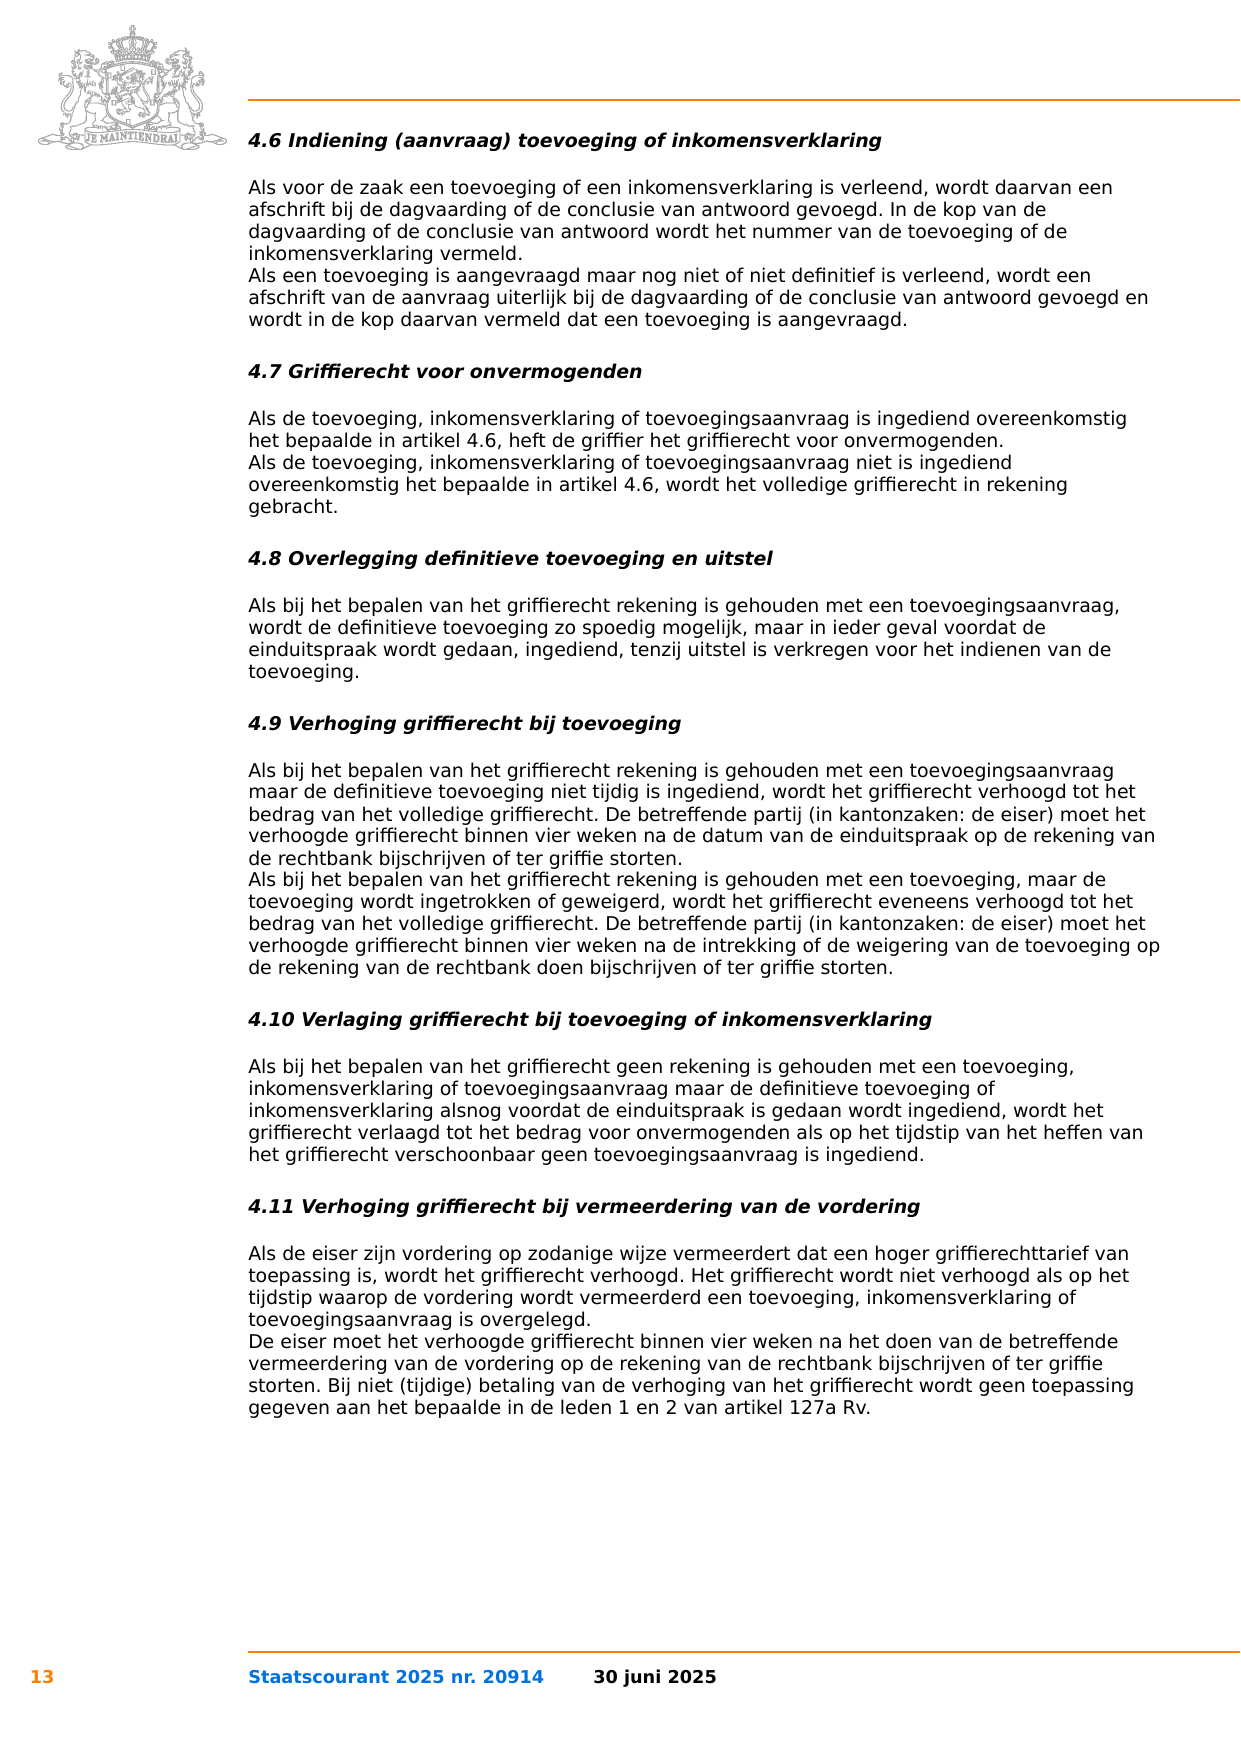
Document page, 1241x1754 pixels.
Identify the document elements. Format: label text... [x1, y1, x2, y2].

subtitle 4.9 Verhoging griffierecht bij toevoeging [248, 712, 1163, 734]
subtitle 4.8 Overlegging definitieve toevoeging en uitstel [248, 548, 1163, 569]
text Als voor de zaak een toevoeging of een inkomensverklaring is verleend, wordt daarvan een afschrift bij de dagvaarding of de conclusie van antwoord gevoegd. In de kop van de dagvaarding of de conclusie van antwoord wordt het nummer van de toevoeging of de inkomensverklaring vermeld. [248, 177, 1163, 265]
text Als bij het bepalen van het griffierecht rekening is gehouden met een toevoeging, maar de toevoeging wordt ingetrokken of geweigerd, wordt het griffierecht eveneens verhoogd tot het bedrag van het volledige griffierecht. De betreffende partij (in kantonzaken: de eiser) moet het verhoogde griffierecht binnen vier weken na de intrekking of de weigering van de toevoeging op de rekening van de rechtbank doen bijschrijven of ter griffie storten. [248, 869, 1163, 979]
subtitle 4.6 Indiening (aanvraag) toevoeging of inkomensverklaring [248, 130, 1163, 152]
text Als bij het bepalen van het griffierecht rekening is gehouden met een toevoegingsaanvraag maar de definitieve toevoeging niet tijdig is ingediend, wordt het griffierecht verhoogd tot het bedrag van het volledige griffierecht. De betreffende partij (in kantonzaken: de eiser) moet het verhoogde griffierecht binnen vier weken na de datum van de einduitspraak op de rekening van de rechtbank bijschrijven of ter griffie storten. [248, 759, 1163, 869]
text Als de eiser zijn vordering op zodanige wijze vermeerdert dat een hoger griffierechttarief van toepassing is, wordt het griffierecht verhoogd. Het griffierecht wordt niet verhoogd als op het tijdstip waarop de vordering wordt vermeerderd een toevoeging, inkomensverklaring of toevoegingsaanvraag is overgelegd. [248, 1243, 1163, 1331]
text Als een toevoeging is aangevraagd maar nog niet of niet definitief is verleend, wordt een afschrift van de aanvraag uiterlijk bij de dagvaarding of de conclusie van antwoord gevoegd en wordt in de kop daarvan vermeld dat een toevoeging is aangevraagd. [248, 265, 1163, 331]
picture [38, 25, 227, 150]
text De eiser moet het verhoogde griffierecht binnen vier weken na het doen van de betreffende vermeerdering van de vordering op de rekening van de rechtbank bijschrijven of ter griffie storten. Bij niet (tijdige) betaling van de verhoging van het griffierecht wordt geen toepassing gegeven aan het bepaalde in de leden 1 en 2 van artikel 127a Rv. [248, 1331, 1163, 1419]
subtitle 4.11 Verhoging griffierecht bij vermeerdering van de vordering [248, 1196, 1163, 1218]
text Als bij het bepalen van het griffierecht rekening is gehouden met een toevoegingsaanvraag, wordt de definitieve toevoeging zo spoedig mogelijk, maar in ieder geval voordat de einduitspraak wordt gedaan, ingediend, tenzij uitstel is verkregen voor het indienen van de toevoeging. [248, 594, 1163, 682]
subtitle 4.7 Griffierecht voor onvermogenden [248, 361, 1163, 383]
text Als de toevoeging, inkomensverklaring of toevoegingsaanvraag niet is ingediend overeenkomstig het bepaalde in artikel 4.6, wordt het volledige griffierecht in rekening gebracht. [248, 452, 1163, 518]
text Als de toevoeging, inkomensverklaring of toevoegingsaanvraag is ingediend overeenkomstig het bepaalde in artikel 4.6, heft de griffier het griffierecht voor onvermogenden. [248, 408, 1163, 452]
subtitle 4.10 Verlaging griffierecht bij toevoeging of inkomensverklaring [248, 1009, 1163, 1031]
text Als bij het bepalen van het griffierecht geen rekening is gehouden met een toevoeging, inkomensverklaring of toevoegingsaanvraag maar de definitieve toevoeging of inkomensverklaring alsnog voordat de einduitspraak is gedaan wordt ingediend, wordt het griffierecht verlaagd tot het bedrag voor onvermogenden als op het tijdstip van het heffen van het griffierecht verschoonbaar geen toevoegingsaanvraag is ingediend. [248, 1056, 1163, 1166]
